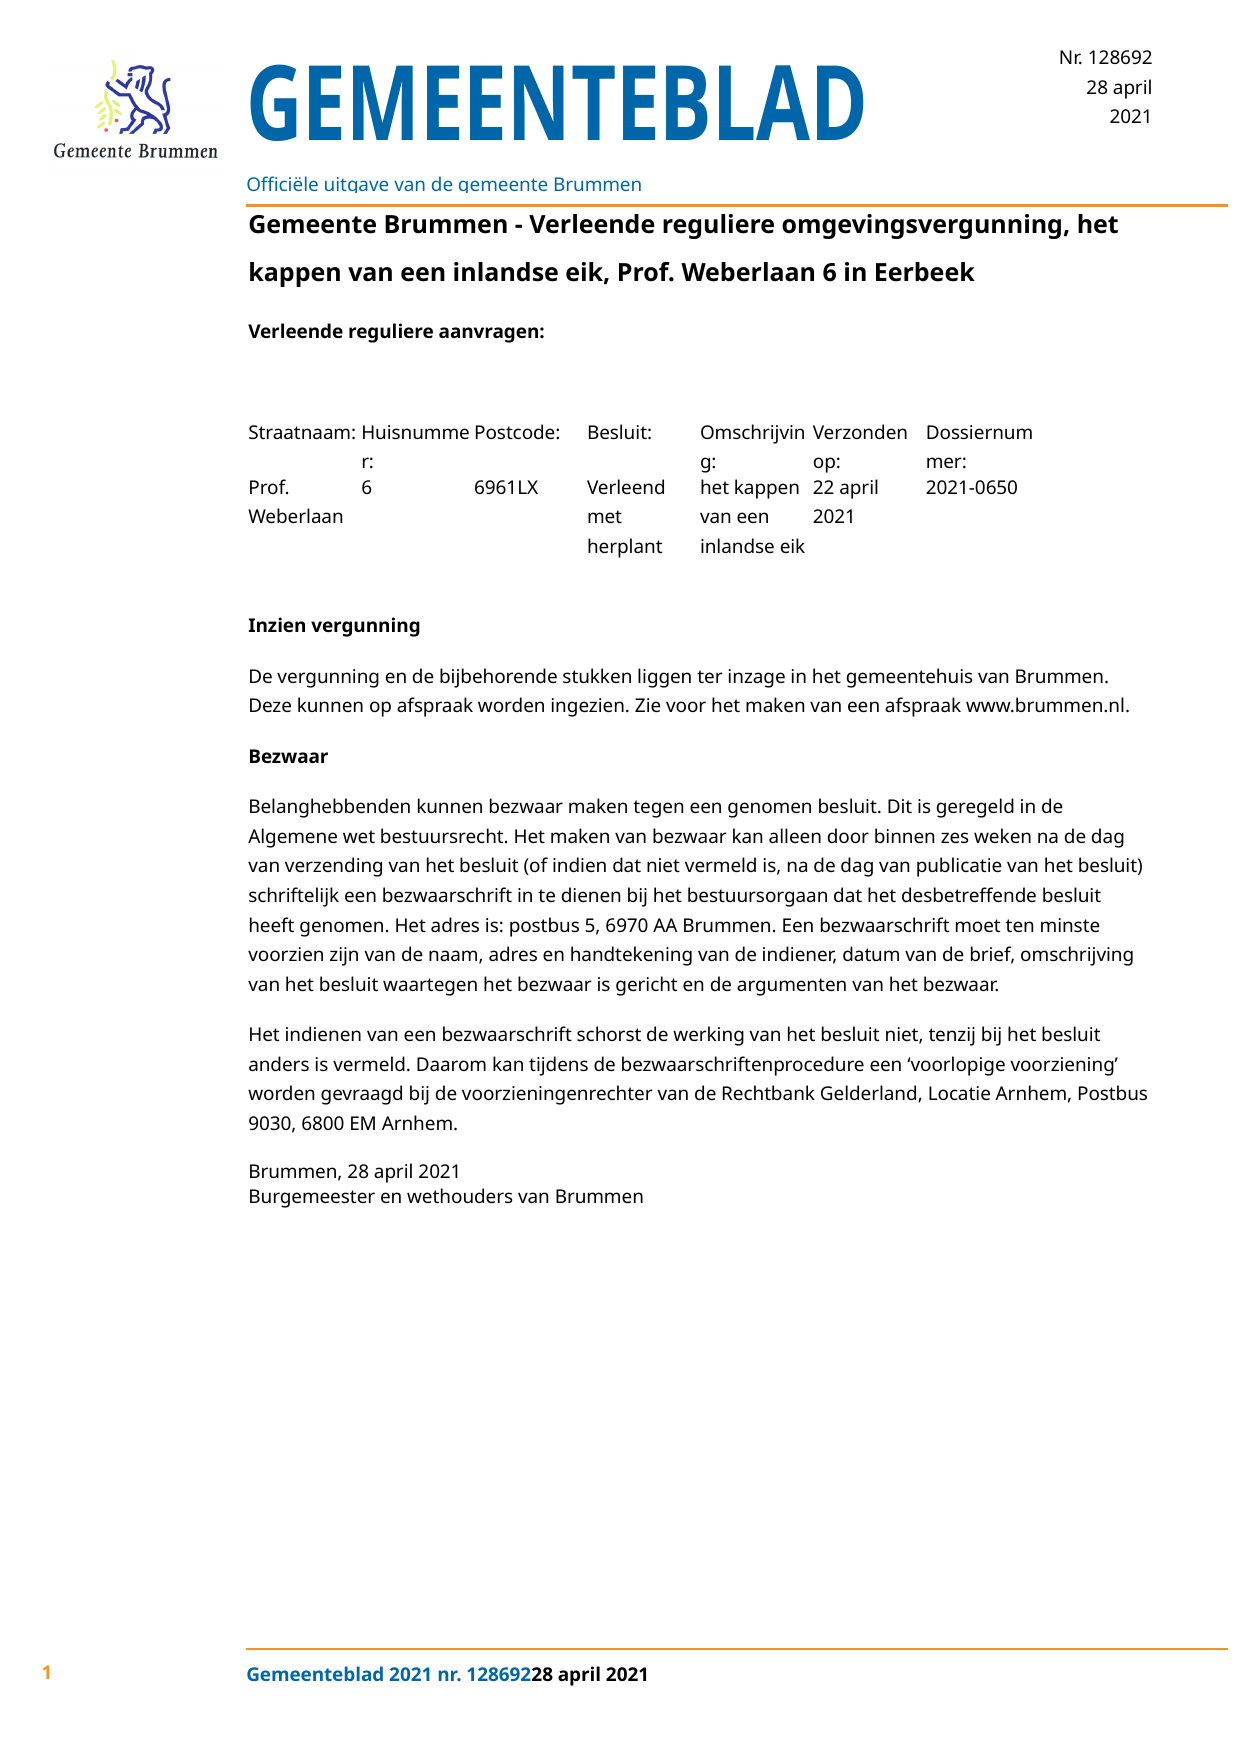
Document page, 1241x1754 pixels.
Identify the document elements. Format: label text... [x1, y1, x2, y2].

text De vergunning en de bijbehorende stukken liggen ter inzage in het gemeentehuis van Brummen. Deze kunnen op afspraak worden ingezien. Zie voor het maken van een afspraak www.brummen.nl. [248, 663, 1152, 718]
text Het indienen van een bezwaarschrift schorst de werking van het besluit niet, tenzij bij het besluit anders is vermeld. Daarom kan tijdens de bezwaarschriftenprocedure een ‘voorlopige voorziening’ worden gevraagd bij de voorzieningenrechter van de Rechtbank Gelderland, Locatie Arnhem, Postbus 9030, 6800 EM Arnhem. [248, 1021, 1152, 1136]
text Burgemeester en wethouders van Brummen [248, 1184, 1152, 1209]
table_cell 6 [361, 474, 474, 559]
text Bezwaar [248, 743, 1152, 769]
table_header Besluit: [587, 419, 700, 474]
table_cell 6961LX [474, 474, 587, 559]
picture [41, 47, 231, 172]
table_cell het kappen van een inlandse eik [700, 474, 813, 559]
text Gemeente Brummen - Verleende reguliere omgevingsvergunning, het kappen van een inlandse eik, Prof. Weberlaan 6 in Eerbeek [248, 207, 1152, 288]
table_cell Verleend met herplant [587, 474, 700, 559]
text Brummen, 28 april 2021 [248, 1158, 1152, 1184]
table_cell 2021-0650 [926, 474, 1038, 559]
table_header Straatnaam: [248, 419, 361, 474]
table_header Postcode: [474, 419, 587, 474]
table_cell Prof. Weberlaan [248, 474, 361, 559]
table_header Verzonden op: [813, 419, 926, 474]
text Inzien vergunning [248, 613, 1152, 638]
text Verleende reguliere aanvragen: [248, 318, 1152, 344]
table_cell 22 april 2021 [813, 474, 926, 559]
table_header Omschrijving: [700, 419, 813, 474]
table_header [1039, 419, 1152, 474]
table_header Huisnummer: [361, 419, 474, 474]
table_header Dossiernummer: [926, 419, 1038, 474]
table_cell [1039, 474, 1152, 559]
text Belanghebbenden kunnen bezwaar maken tegen een genomen besluit. Dit is geregeld in de Algemene wet bestuursrecht. Het maken van bezwaar kan alleen door binnen zes weken na de dag van verzending van het besluit (of indien dat niet vermeld is, na de dag van publicatie van het besluit) schriftelijk een bezwaarschrift in te dienen bij het bestuursorgaan dat het desbetreffende besluit heeft genomen. Het adres is: postbus 5, 6970 AA Brummen. Een bezwaarschrift moet ten minste voorzien zijn van de naam, adres en handtekening van de indiener, datum van de brief, omschrijving van het besluit waartegen het bezwaar is gericht en de argumenten van het bezwaar. [248, 793, 1152, 997]
